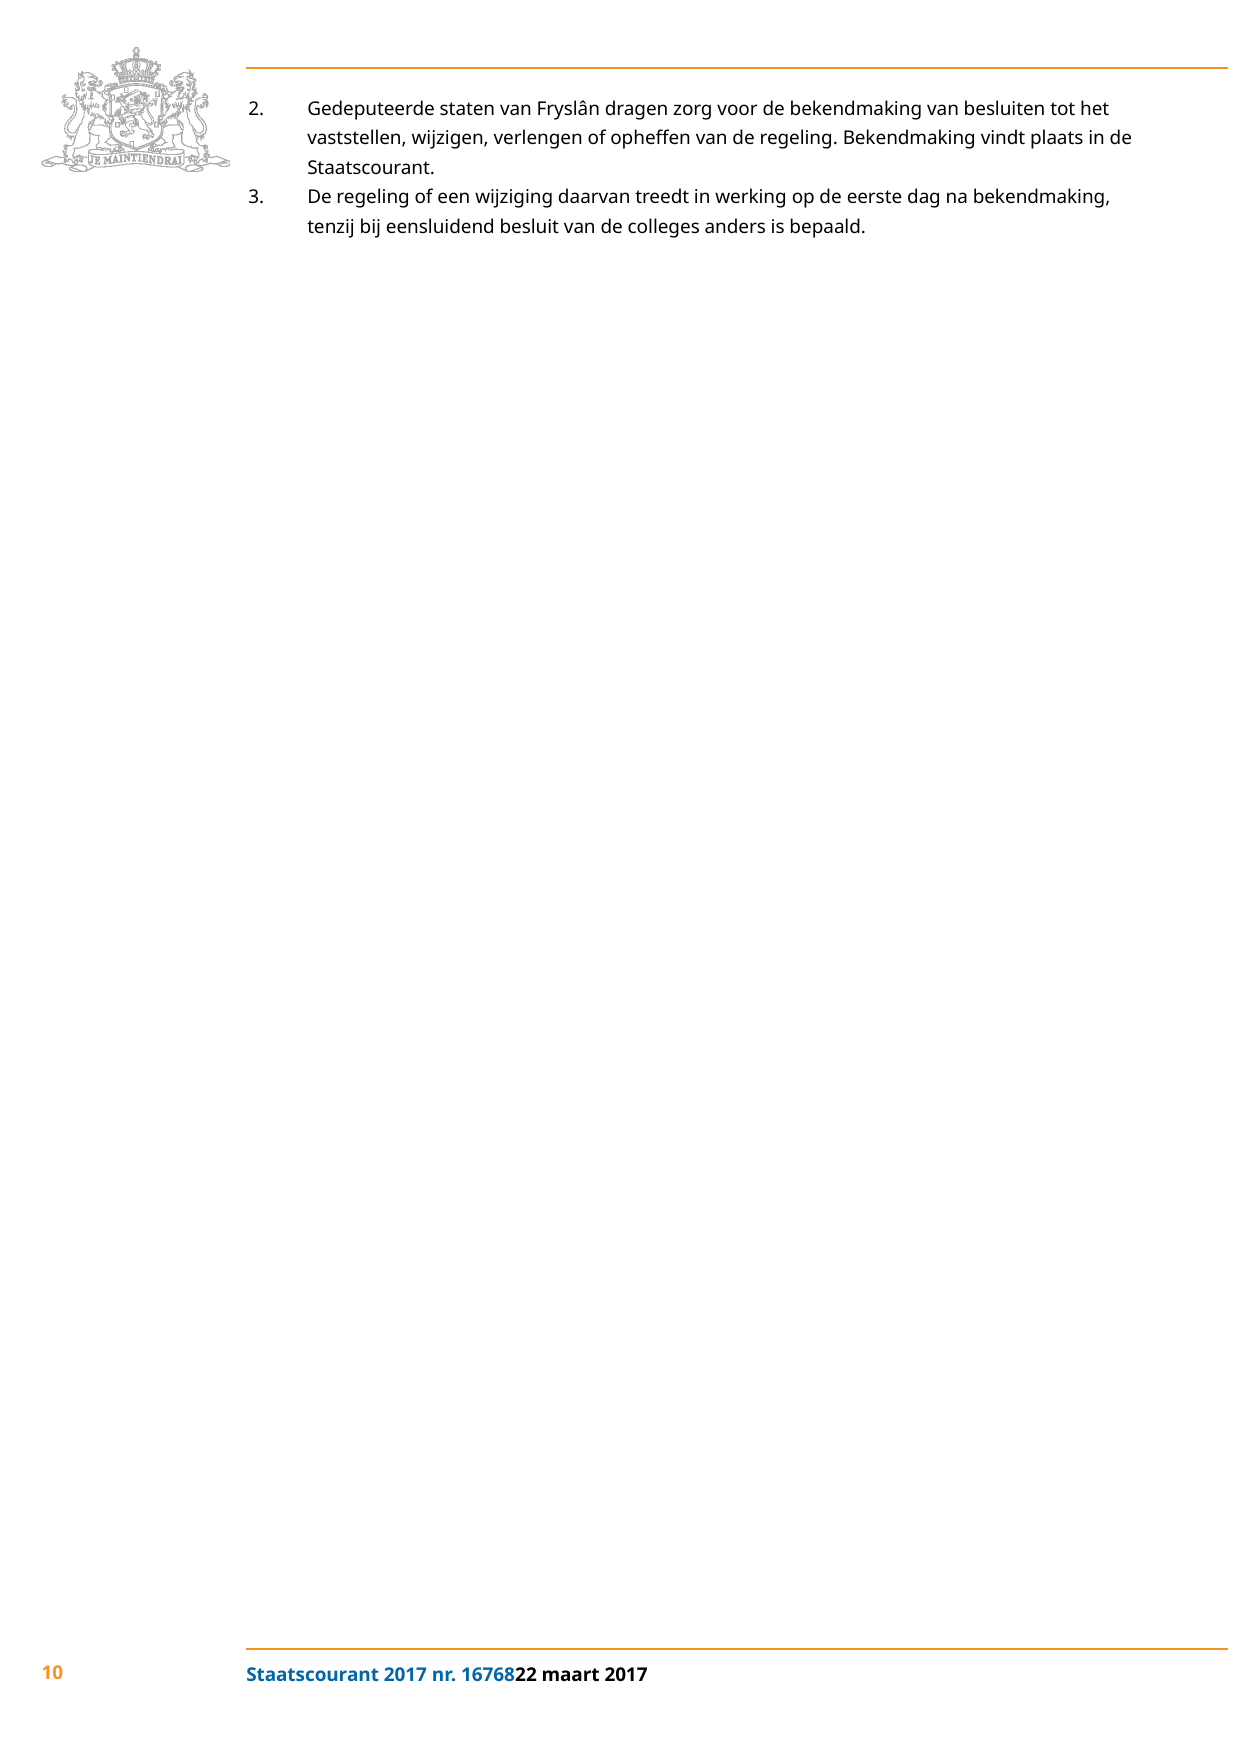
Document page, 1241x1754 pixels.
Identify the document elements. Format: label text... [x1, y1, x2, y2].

list Gedeputeerde staten van Fryslân dragen zorg voor de bekendmaking van besluiten tot het vaststellen, wijzigen, verlengen of opheffen van de regeling. Bekendmaking vindt plaats in de Staatscourant. [248, 95, 1152, 180]
list De regeling of een wijziging daarvan treedt in werking op de eerste dag na bekendmaking, tenzij bij eensluidend besluit van de colleges anders is bepaald. [248, 183, 1152, 239]
picture [41, 47, 231, 172]
